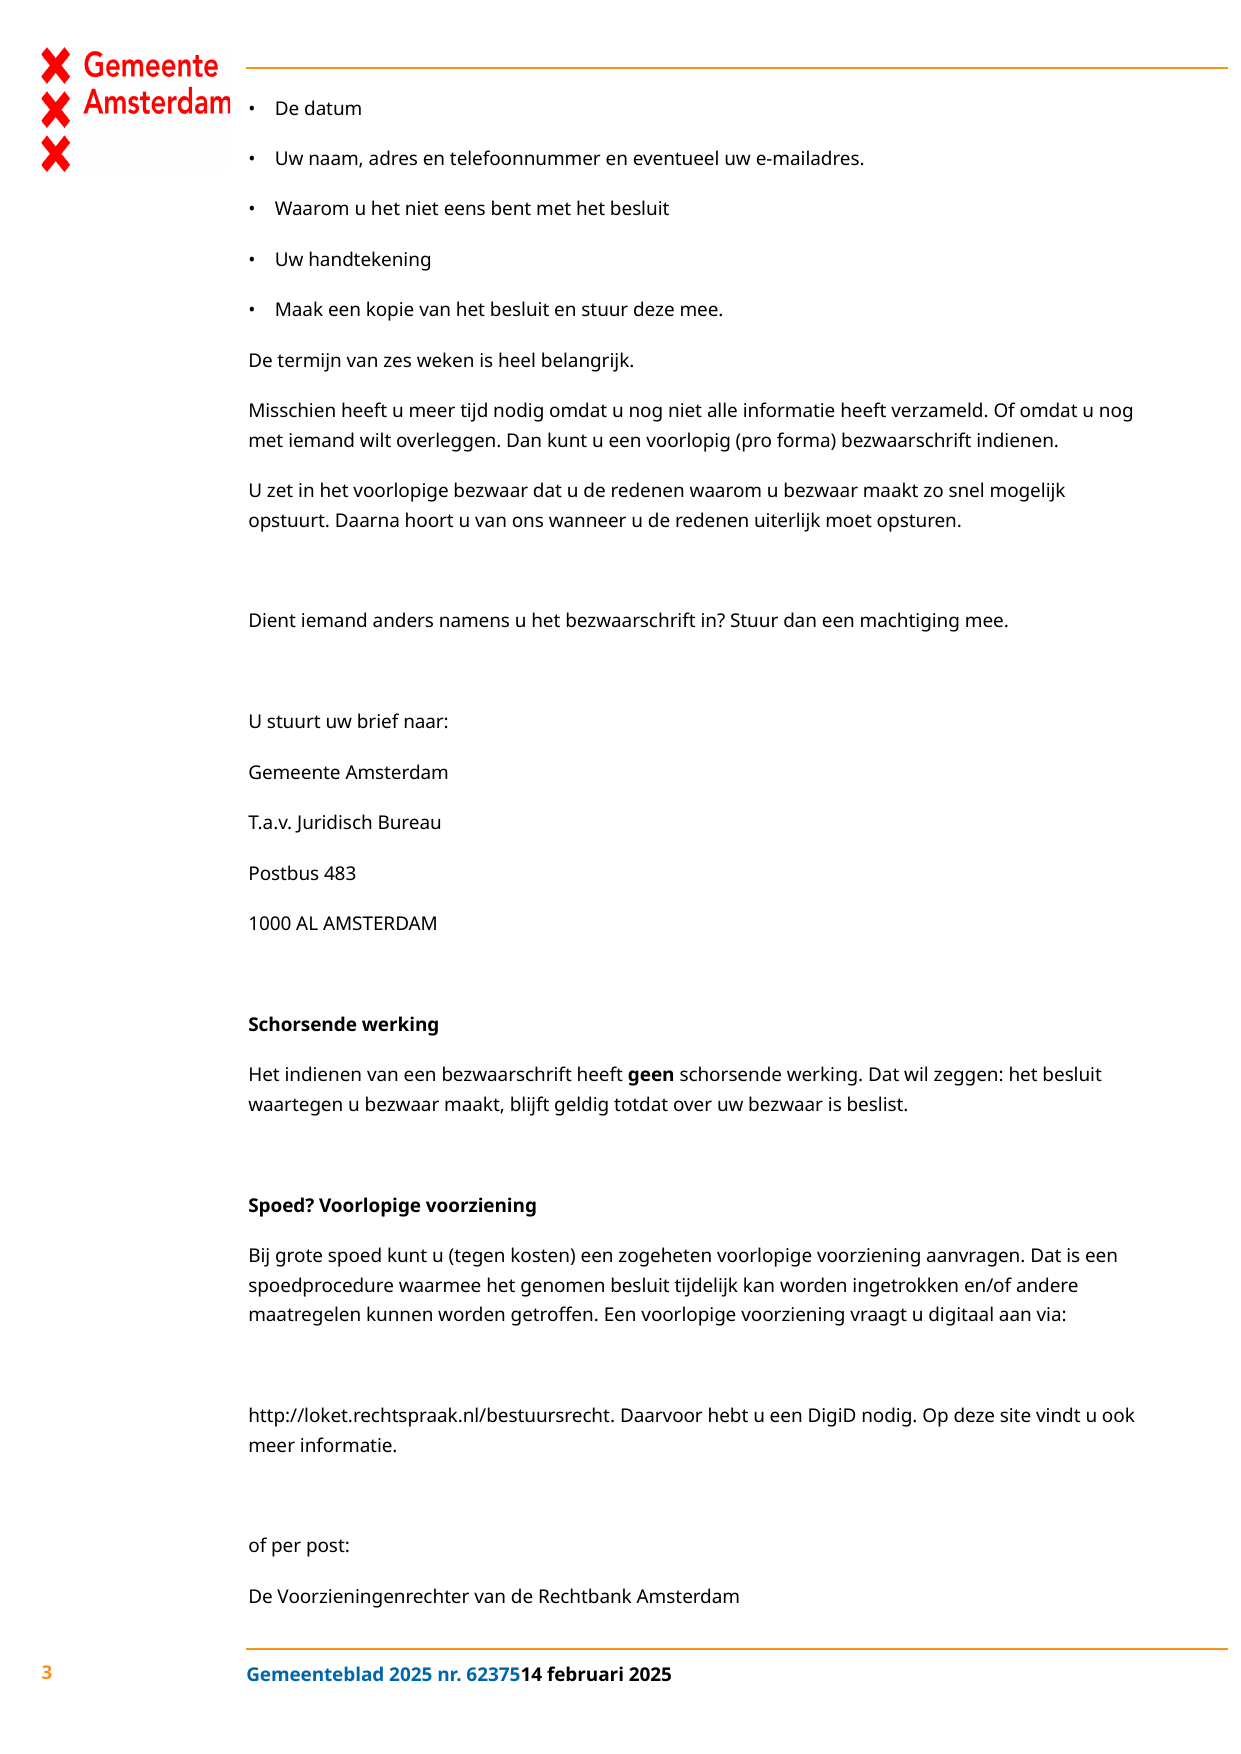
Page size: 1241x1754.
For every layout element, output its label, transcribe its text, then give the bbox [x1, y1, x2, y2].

text • Waarom u het niet eens bent met het besluit [248, 196, 1152, 221]
text Gemeente Amsterdam [248, 759, 1152, 785]
text • Maak een kopie van het besluit en stuur deze mee. [248, 296, 1152, 322]
text 1000 AL AMSTERDAM [248, 910, 1152, 936]
text Postbus 483 [248, 860, 1152, 886]
text http://loket.rechtspraak.nl/bestuursrecht. Daarvoor hebt u een DigiD nodig. Op deze site vindt u ook meer informatie. [248, 1402, 1152, 1458]
picture [41, 47, 231, 172]
text Schorsende werking [248, 1011, 1152, 1037]
text • Uw naam, adres en telefoonnummer en eventueel uw e-mailadres. [248, 145, 1152, 171]
text De termijn van zes weken is heel belangrijk. [248, 347, 1152, 373]
text Bij grote spoed kunt u (tegen kosten) een zogeheten voorlopige voorziening aanvragen. Dat is een spoedprocedure waarmee het genomen besluit tijdelijk kan worden ingetrokken en/of andere maatregelen kunnen worden getroffen. Een voorlopige voorziening vraagt u digitaal aan via: [248, 1242, 1152, 1327]
text • Uw handtekening [248, 246, 1152, 272]
text U stuurt uw brief naar: [248, 708, 1152, 734]
text Misschien heeft u meer tijd nodig omdat u nog niet alle informatie heeft verzameld. Of omdat u nog met iemand wilt overleggen. Dan kunt u een voorlopig (pro forma) bezwaarschrift indienen. [248, 397, 1152, 453]
text Dient iemand anders namens u het bezwaarschrift in? Stuur dan een machtiging mee. [248, 608, 1152, 633]
text of per post: [248, 1533, 1152, 1558]
text De Voorzieningenrechter van de Rechtbank Amsterdam [248, 1583, 1152, 1609]
text U zet in het voorlopige bezwaar dat u de redenen waarom u bezwaar maakt zo snel mogelijk opstuurt. Daarna hoort u van ons wanneer u de redenen uiterlijk moet opsturen. [248, 477, 1152, 533]
text Het indienen van een bezwaarschrift heeft geen schorsende werking. Dat wil zeggen: het besluit waartegen u bezwaar maakt, blijft geldig totdat over uw bezwaar is beslist. [248, 1061, 1152, 1117]
text Spoed? Voorlopige voorziening [248, 1192, 1152, 1218]
text T.a.v. Juridisch Bureau [248, 809, 1152, 835]
text • De datum [248, 95, 1152, 121]
